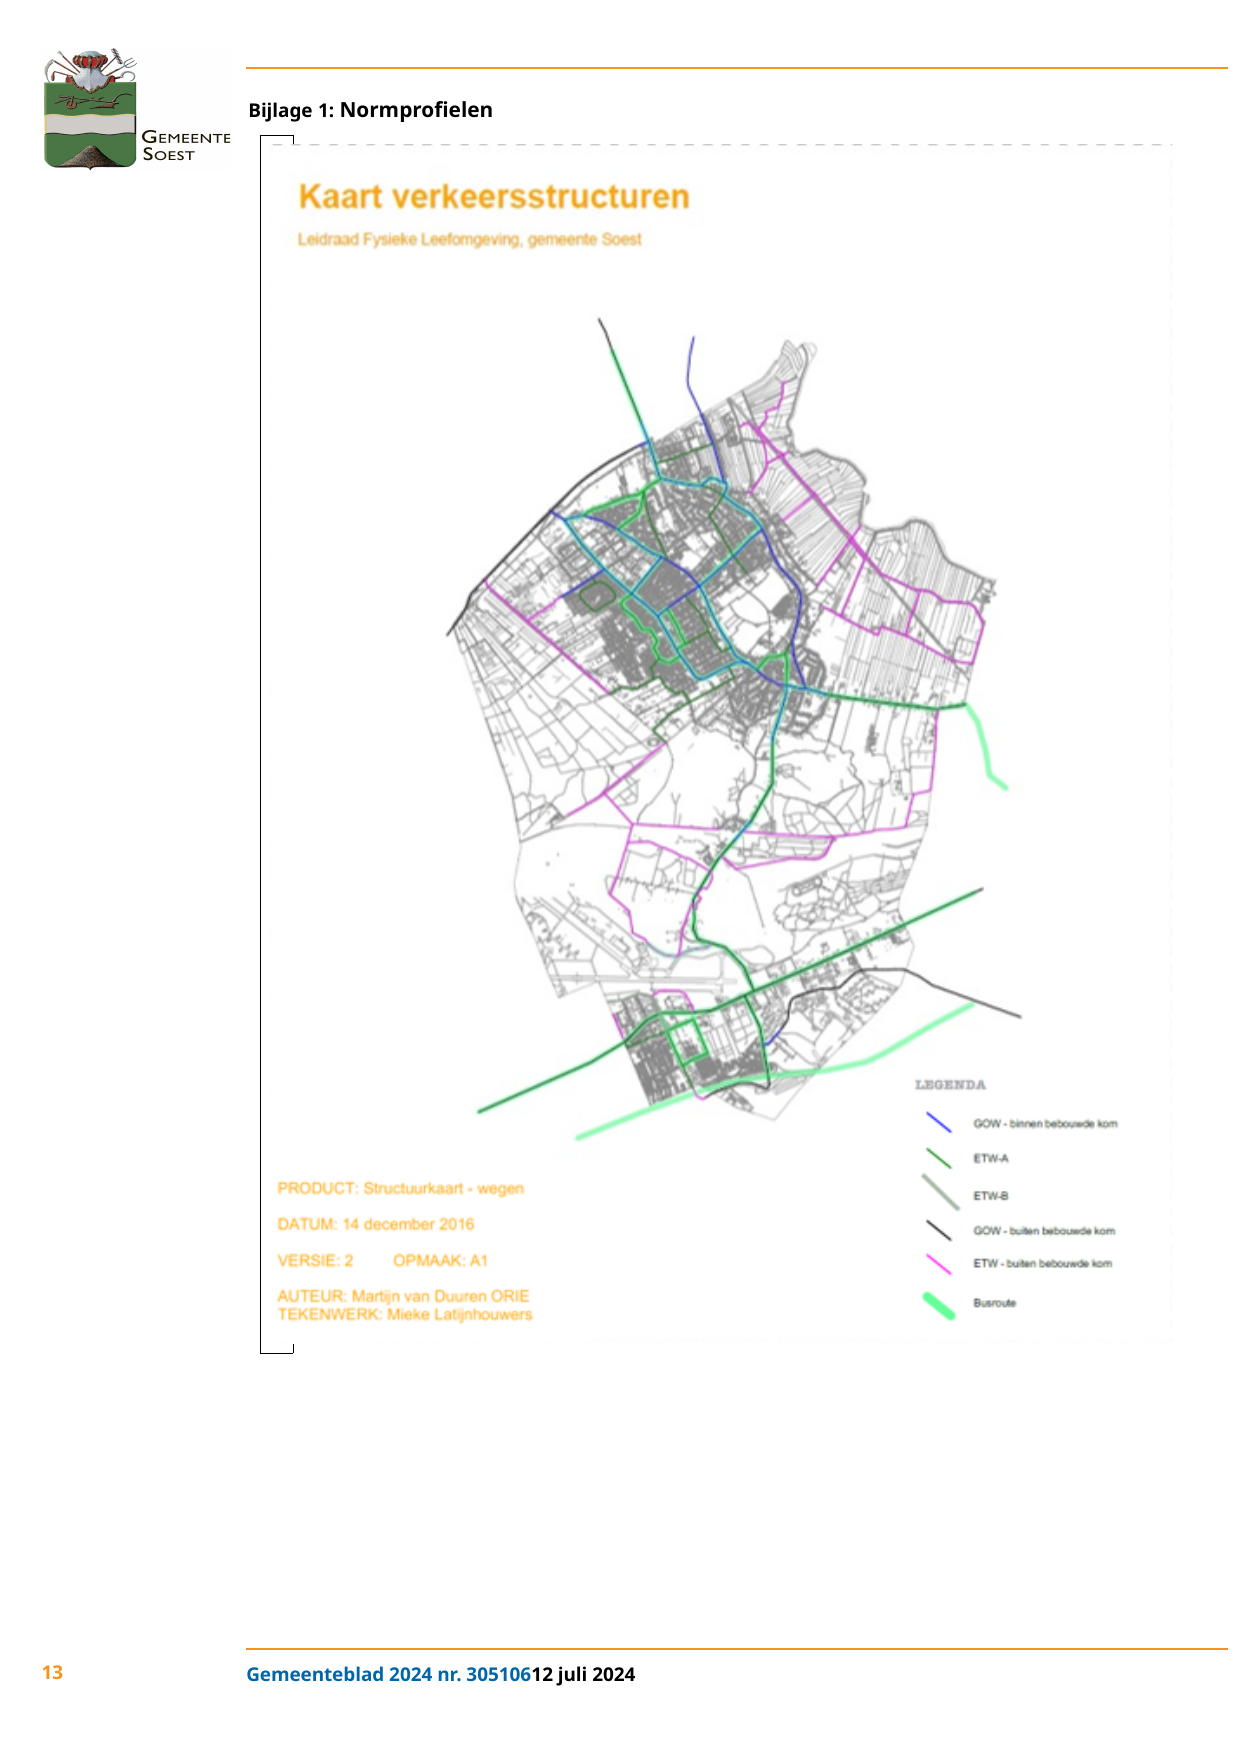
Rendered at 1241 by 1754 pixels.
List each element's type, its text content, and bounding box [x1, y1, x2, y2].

picture [268, 144, 1173, 1344]
picture [41, 47, 231, 172]
text Bijlage 1: Normprofielen [248, 95, 1152, 123]
